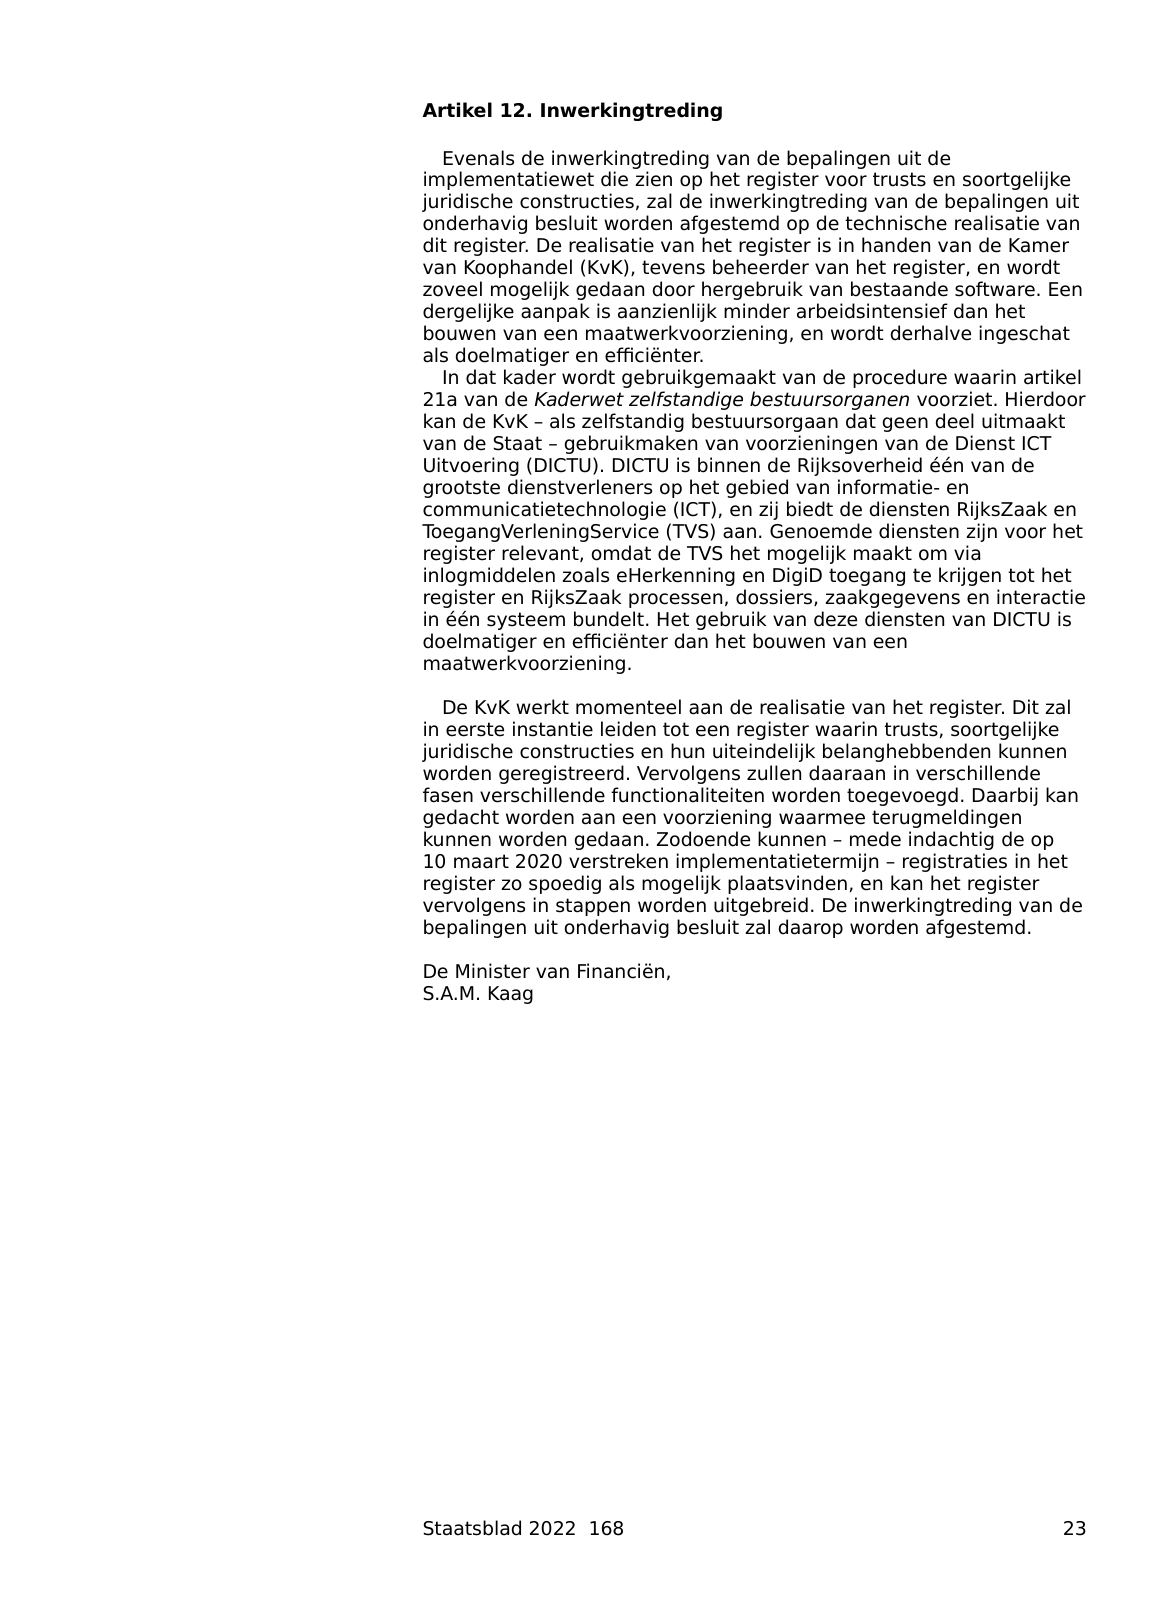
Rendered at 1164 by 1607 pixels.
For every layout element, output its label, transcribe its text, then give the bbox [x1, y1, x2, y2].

text Evenals de inwerkingtreding van de bepalingen uit de implementatiewet die zien op het register voor trusts en soortgelijke juridische constructies, zal de inwerkingtreding van de bepalingen uit onderhavig besluit worden afgestemd op de technische realisatie van dit register. De realisatie van het register is in handen van de Kamer van Koophandel (KvK), tevens beheerder van het register, en wordt zoveel mogelijk gedaan door hergebruik van bestaande software. Een dergelijke aanpak is aanzienlijk minder arbeidsintensief dan het bouwen van een maatwerkvoorziening, en wordt derhalve ingeschat als doelmatiger en efficiënter. [422, 147, 1087, 367]
text De KvK werkt momenteel aan de realisatie van het register. Dit zal in eerste instantie leiden tot een register waarin trusts, soortgelijke juridische constructies en hun uiteindelijk belanghebbenden kunnen worden geregistreerd. Vervolgens zullen daaraan in verschillende fasen verschillende functionaliteiten worden toegevoegd. Daarbij kan gedacht worden aan een voorziening waarmee terugmeldingen kunnen worden gedaan. Zodoende kunnen – mede indachtig de op 10 maart 2020 verstreken implementatietermijn – registraties in het register zo spoedig als mogelijk plaatsvinden, en kan het register vervolgens in stappen worden uitgebreid. De inwerkingtreding van de bepalingen uit onderhavig besluit zal daarop worden afgestemd. [422, 697, 1087, 939]
text De Minister van Financiën, S.A.M. Kaag [422, 961, 1087, 1005]
text In dat kader wordt gebruikgemaakt van de procedure waarin artikel 21a van de Kaderwet zelfstandige bestuursorganen voorziet. Hierdoor kan de KvK – als zelfstandig bestuursorgaan dat geen deel uitmaakt van de Staat – gebruikmaken van voorzieningen van de Dienst ICT Uitvoering (DICTU). DICTU is binnen de Rijksoverheid één van de grootste dienstverleners op het gebied van informatie- en communicatietechnologie (ICT), en zij biedt de diensten RijksZaak en ToegangVerleningService (TVS) aan. Genoemde diensten zijn voor het register relevant, omdat de TVS het mogelijk maakt om via inlogmiddelen zoals eHerkenning en DigiD toegang te krijgen tot het register en RijksZaak processen, dossiers, zaakgegevens en interactie in één systeem bundelt. Het gebruik van deze diensten van DICTU is doelmatiger en efficiënter dan het bouwen van een maatwerkvoorziening. [422, 367, 1087, 675]
subtitle Artikel 12. Inwerkingtreding [422, 100, 1087, 122]
